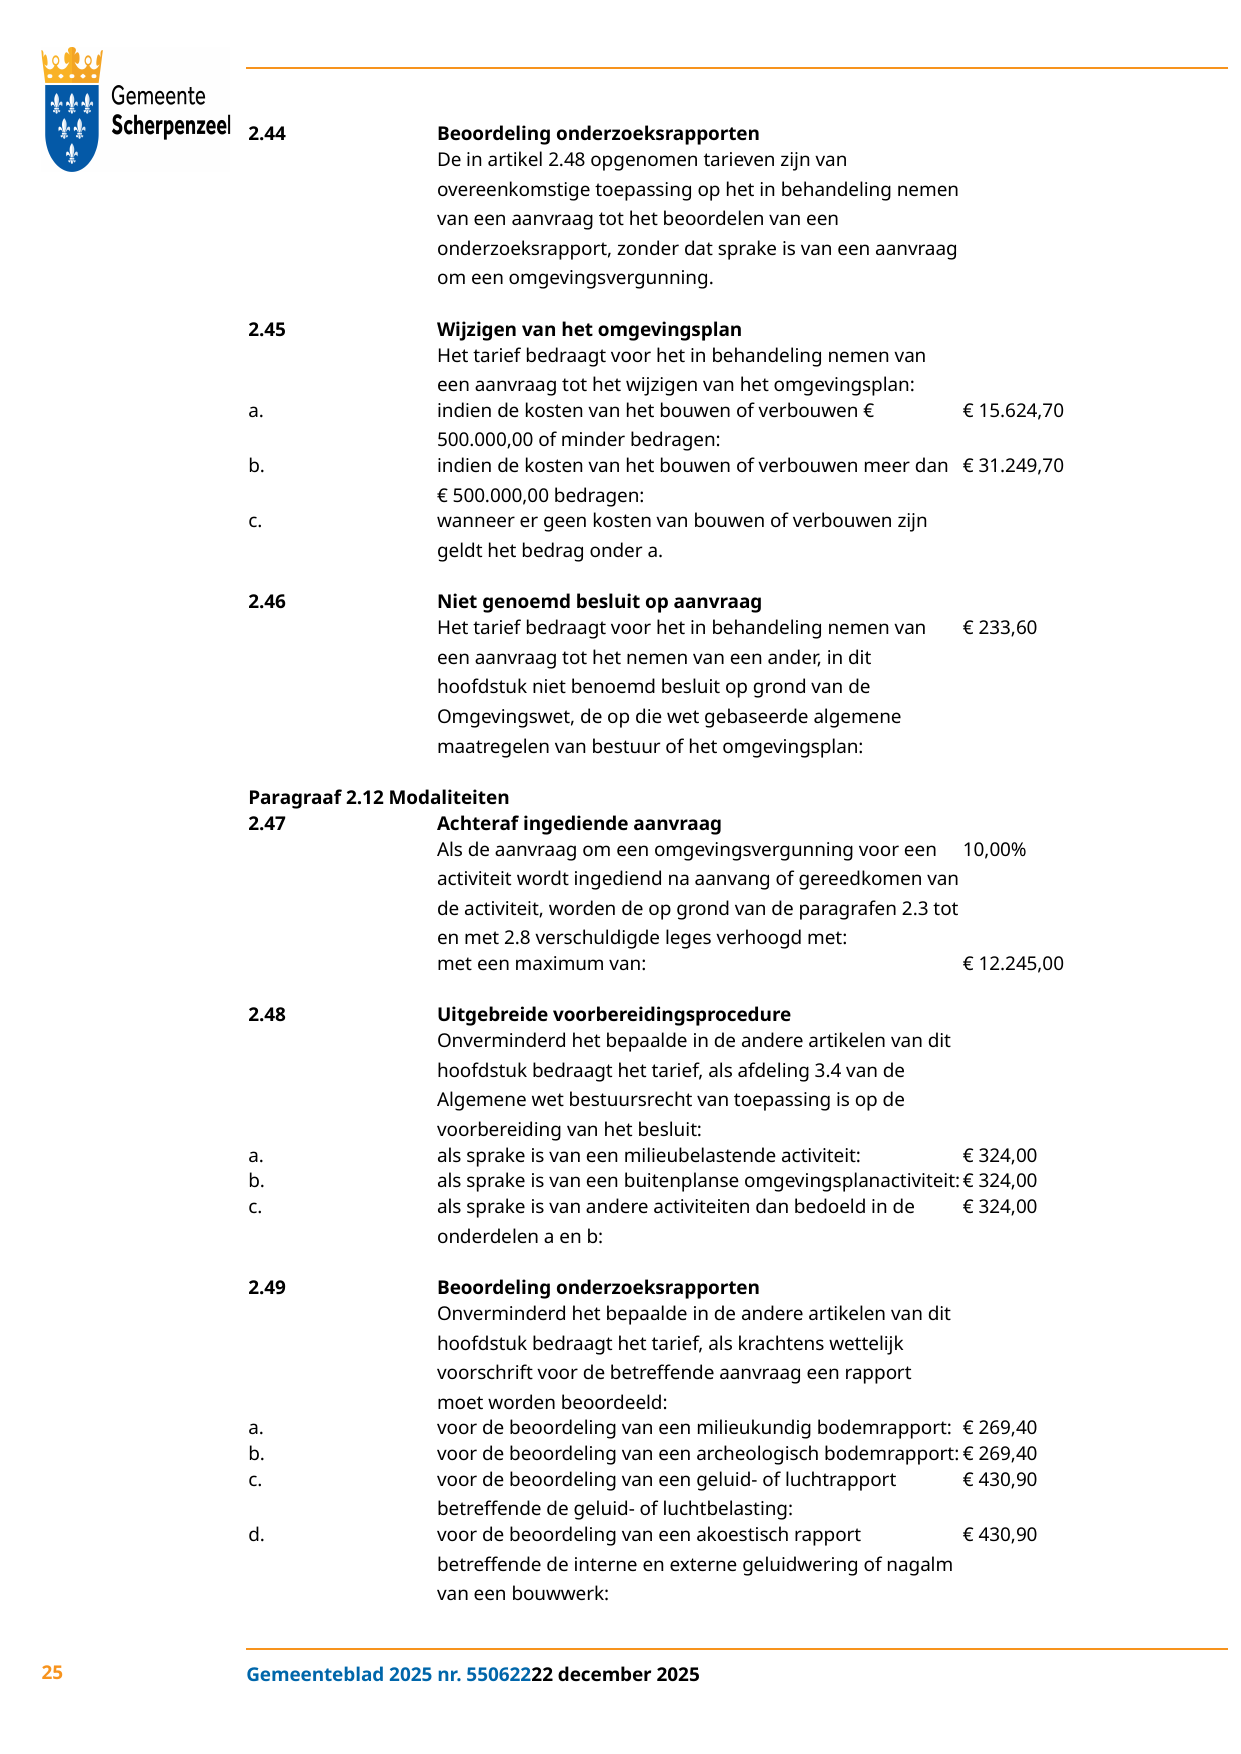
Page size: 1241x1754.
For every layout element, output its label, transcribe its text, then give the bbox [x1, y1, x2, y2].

table_cell c. [248, 1193, 437, 1249]
table_cell [437, 563, 963, 589]
table_cell De in artikel 2.48 opgenomen tarieven zijn van overeenkomstige toepassing op het in behandeling nemen van een aanvraag tot het beoordelen van een onderzoeksrapport, zonder dat sprake is van een aanvraag om een omgevingsvergunning. [437, 146, 963, 290]
table_cell wanneer er geen kosten van bouwen of verbouwen zijn geldt het bedrag onder a. [437, 508, 963, 563]
table_cell [963, 121, 1152, 146]
table_cell [963, 342, 1152, 397]
table_cell voor de beoordeling van een akoestisch rapport betreffende de interne en externe geluidwering of nagalm van een bouwwerk: [437, 1521, 963, 1606]
table_cell b. [248, 453, 437, 508]
table_cell [248, 1249, 437, 1274]
table_cell Niet genoemd besluit op aanvraag [437, 589, 963, 614]
table_cell [437, 290, 963, 316]
table_cell [963, 95, 1152, 121]
table_cell [963, 563, 1152, 589]
table_cell € 269,40 [963, 1440, 1152, 1466]
table_cell [963, 1028, 1152, 1142]
table_cell voor de beoordeling van een archeologisch bodemrapport: [437, 1440, 963, 1466]
table_cell d. [248, 1521, 437, 1606]
table_cell indien de kosten van het bouwen of verbouwen meer dan € 500.000,00 bedragen: [437, 453, 963, 508]
table_cell Wijzigen van het omgevingsplan [437, 316, 963, 342]
table_cell € 324,00 [963, 1142, 1152, 1168]
table_cell a. [248, 1415, 437, 1440]
table_cell als sprake is van een buitenplanse omgevingsplanactiviteit: [437, 1168, 963, 1193]
table_cell b. [248, 1168, 437, 1193]
table_cell [437, 95, 963, 121]
table_cell Het tarief bedraagt voor het in behandeling nemen van een aanvraag tot het nemen van een ander, in dit hoofdstuk niet benoemd besluit op grond van de Omgevingswet, de op die wet gebaseerde algemene maatregelen van bestuur of het omgevingsplan: [437, 615, 963, 758]
table_cell [248, 342, 437, 397]
table_cell met een maximum van: [437, 950, 963, 976]
table_cell 10,00% [963, 836, 1152, 950]
table_cell 2.44 [248, 121, 437, 146]
table_cell [248, 95, 437, 121]
table_cell 2.49 [248, 1274, 437, 1300]
table_cell c. [248, 1466, 437, 1521]
table_cell € 269,40 [963, 1415, 1152, 1440]
table_cell 2.45 [248, 316, 437, 342]
table_cell [963, 784, 1152, 810]
table_cell b. [248, 1440, 437, 1466]
table_cell c. [248, 508, 437, 563]
table_cell 2.46 [248, 589, 437, 614]
table_cell Beoordeling onderzoeksrapporten [437, 1274, 963, 1300]
table_cell Onverminderd het bepaalde in de andere artikelen van dit hoofdstuk bedraagt het tarief, als afdeling 3.4 van de Algemene wet bestuursrecht van toepassing is op de voorbereiding van het besluit: [437, 1028, 963, 1142]
table_cell [963, 1002, 1152, 1027]
picture [41, 47, 231, 172]
table_cell [963, 508, 1152, 563]
table_cell Paragraaf 2.12 Modaliteiten [248, 784, 963, 810]
table_cell [248, 146, 437, 290]
table_cell Het tarief bedraagt voor het in behandeling nemen van een aanvraag tot het wijzigen van het omgevingsplan: [437, 342, 963, 397]
table_cell als sprake is van andere activiteiten dan bedoeld in de onderdelen a en b: [437, 1193, 963, 1249]
table_cell [248, 759, 437, 784]
table_cell Als de aanvraag om een omgevingsvergunning voor een activiteit wordt ingediend na aanvang of gereedkomen van de activiteit, worden de op grond van de paragrafen 2.3 tot en met 2.8 verschuldigde leges verhoogd met: [437, 836, 963, 950]
table_cell a. [248, 1142, 437, 1168]
table_cell [963, 1274, 1152, 1300]
table_cell [248, 1028, 437, 1142]
table_cell [963, 1300, 1152, 1414]
table_cell [248, 615, 437, 758]
table_cell [963, 1249, 1152, 1274]
table_cell als sprake is van een milieubelastende activiteit: [437, 1142, 963, 1168]
table_cell € 324,00 [963, 1193, 1152, 1249]
table_cell [963, 290, 1152, 316]
table_cell [248, 563, 437, 589]
table_cell € 430,90 [963, 1466, 1152, 1521]
table_cell € 430,90 [963, 1521, 1152, 1606]
table_cell € 15.624,70 [963, 397, 1152, 452]
table_cell 2.48 [248, 1002, 437, 1027]
table_cell [963, 810, 1152, 836]
table_cell indien de kosten van het bouwen of verbouwen € 500.000,00 of minder bedragen: [437, 397, 963, 452]
table_cell 2.47 [248, 810, 437, 836]
table_cell Achteraf ingediende aanvraag [437, 810, 963, 836]
table_cell Onverminderd het bepaalde in de andere artikelen van dit hoofdstuk bedraagt het tarief, als krachtens wettelijk voorschrift voor de betreffende aanvraag een rapport moet worden beoordeeld: [437, 1300, 963, 1414]
table_cell [248, 950, 437, 976]
table_cell voor de beoordeling van een geluid- of luchtrapport betreffende de geluid- of luchtbelasting: [437, 1466, 963, 1521]
table_cell [248, 976, 437, 1002]
table_cell Beoordeling onderzoeksrapporten [437, 121, 963, 146]
table_cell [963, 316, 1152, 342]
table_cell [437, 1249, 963, 1274]
table_cell € 233,60 [963, 615, 1152, 758]
table_cell [248, 836, 437, 950]
table_cell € 12.245,00 [963, 950, 1152, 976]
table_cell [963, 759, 1152, 784]
table_cell € 324,00 [963, 1168, 1152, 1193]
table_cell voor de beoordeling van een milieukundig bodemrapport: [437, 1415, 963, 1440]
table_cell [963, 589, 1152, 614]
table_cell [248, 1300, 437, 1414]
table_cell [437, 976, 963, 1002]
table_cell [437, 759, 963, 784]
table_cell € 31.249,70 [963, 453, 1152, 508]
table_cell [963, 146, 1152, 290]
table_cell Uitgebreide voorbereidingsprocedure [437, 1002, 963, 1027]
table_cell [248, 290, 437, 316]
table_cell a. [248, 397, 437, 452]
table_cell [963, 976, 1152, 1002]
